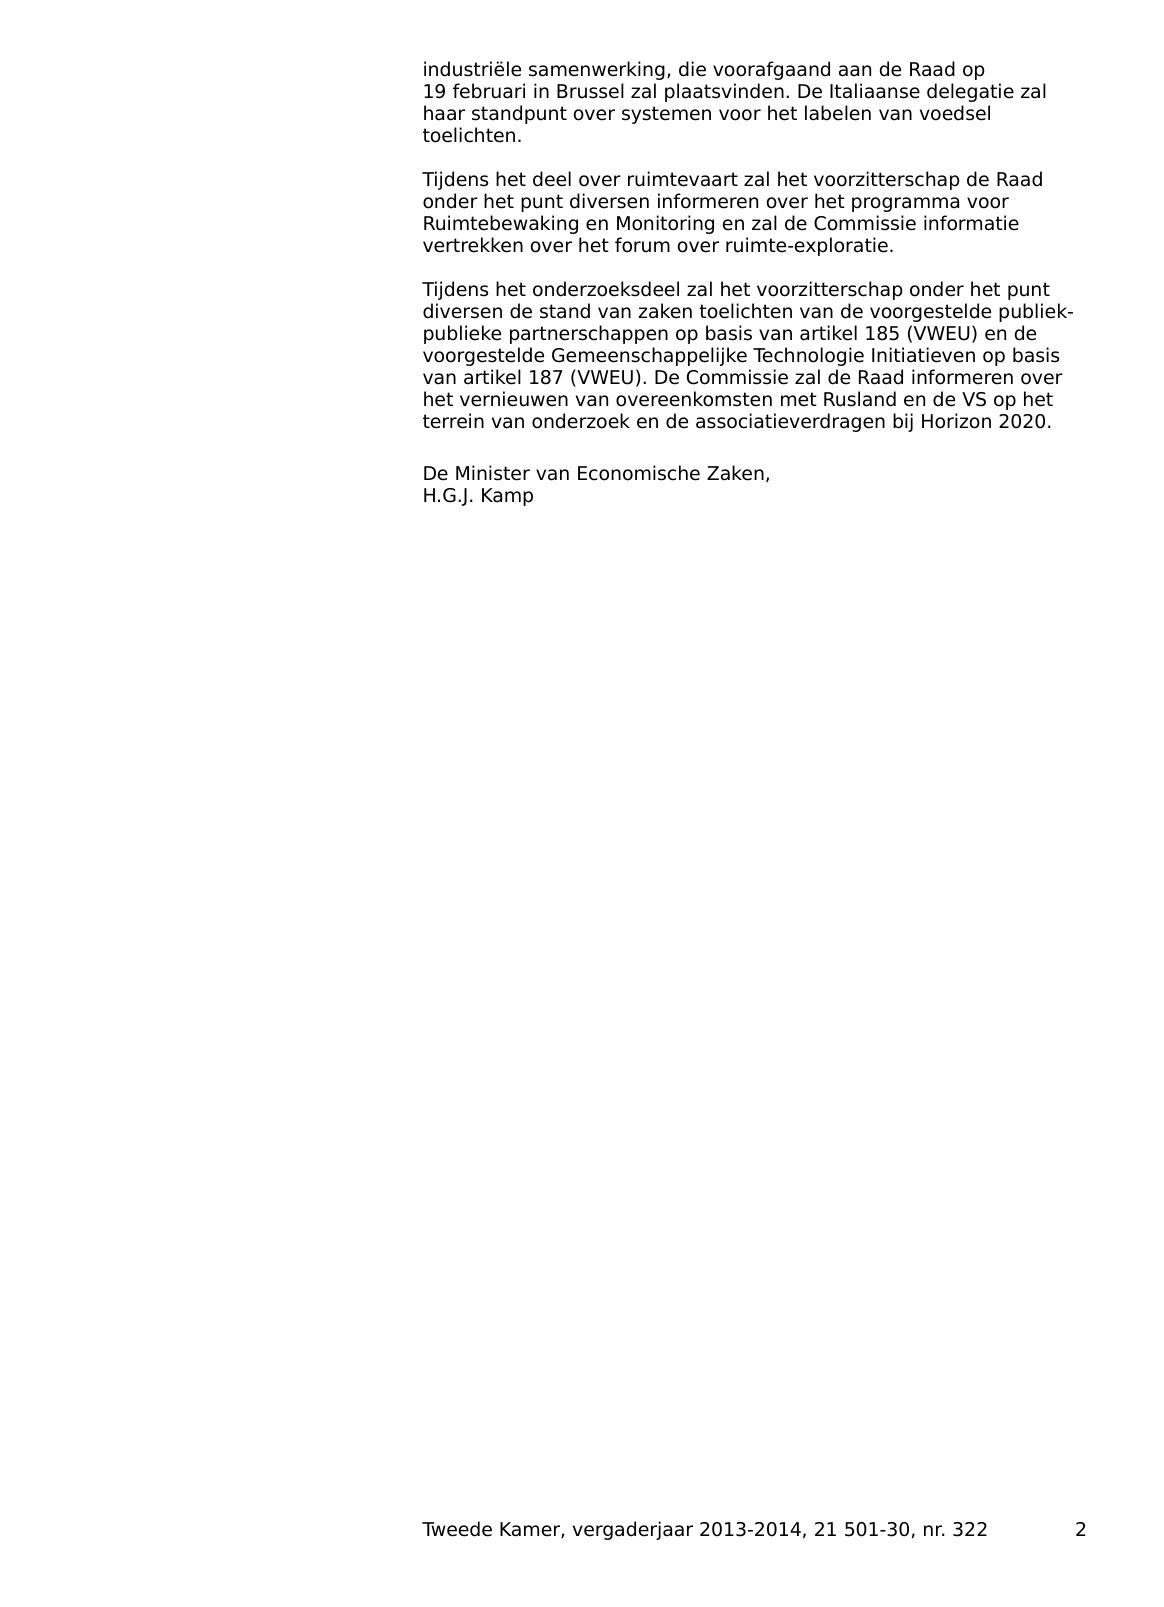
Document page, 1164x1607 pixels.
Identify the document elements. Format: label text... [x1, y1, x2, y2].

text De Minister van Economische Zaken, H.G.J. Kamp [422, 463, 1087, 507]
text industriële samenwerking, die voorafgaand aan de Raad op 19 februari in Brussel zal plaatsvinden. De Italiaanse delegatie zal haar standpunt over systemen voor het labelen van voedsel toelichten. [422, 59, 1087, 147]
text Tijdens het deel over ruimtevaart zal het voorzitterschap de Raad onder het punt diversen informeren over het programma voor Ruimtebewaking en Monitoring en zal de Commissie informatie vertrekken over het forum over ruimte-exploratie. [422, 169, 1087, 257]
text Tijdens het onderzoeksdeel zal het voorzitterschap onder het punt diversen de stand van zaken toelichten van de voorgestelde publiek-publieke partnerschappen op basis van artikel 185 (VWEU) en de voorgestelde Gemeenschappelijke Technologie Initiatieven op basis van artikel 187 (VWEU). De Commissie zal de Raad informeren over het vernieuwen van overeenkomsten met Rusland en de VS op het terrein van onderzoek en de associatieverdragen bij Horizon 2020. [422, 279, 1087, 433]
